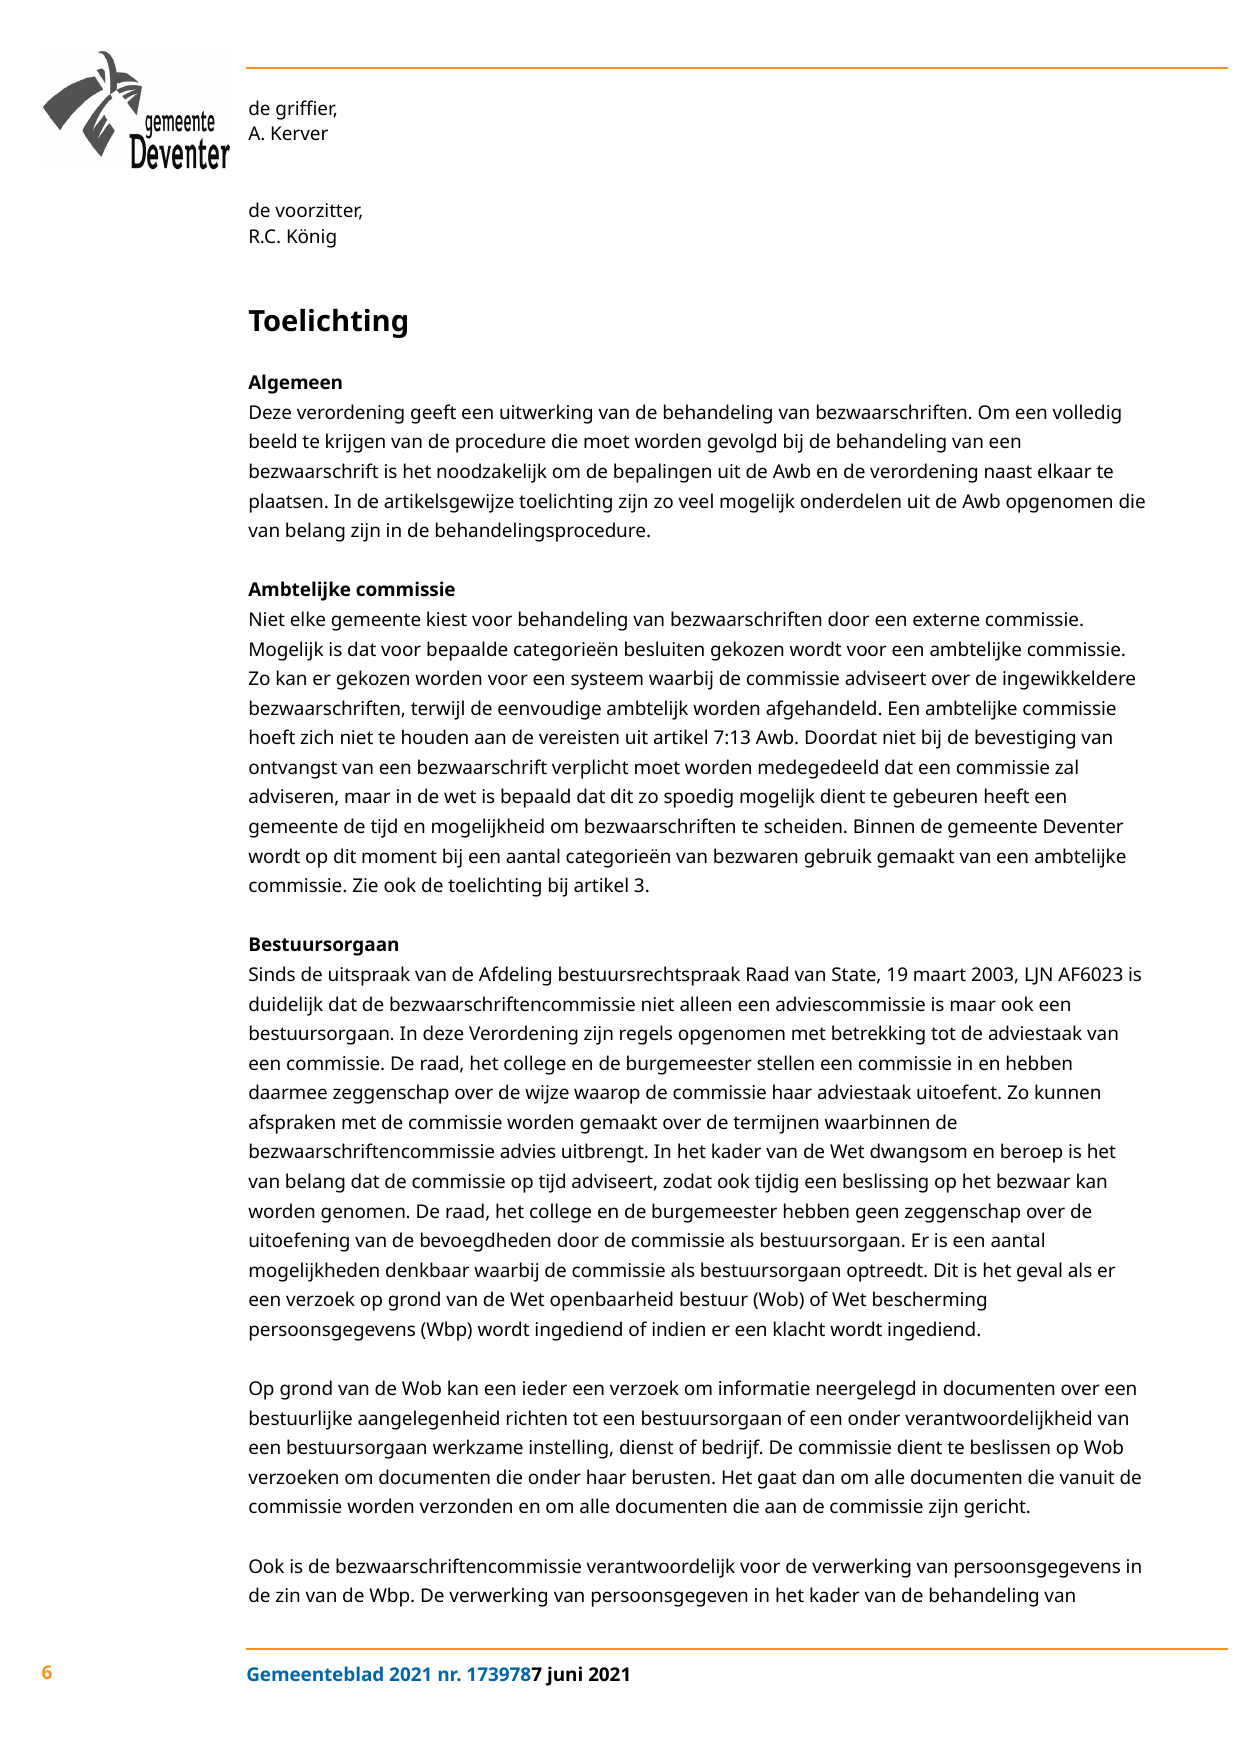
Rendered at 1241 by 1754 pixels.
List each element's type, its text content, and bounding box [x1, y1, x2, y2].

text Op grond van de Wob kan een ieder een verzoek om informatie neergelegd in documenten over een bestuurlijke aangelegenheid richten tot een bestuursorgaan of een onder verantwoordelijkheid van een bestuursorgaan werkzame instelling, dienst of bedrijf. De commissie dient te beslissen op Wob verzoeken om documenten die onder haar berusten. Het gaat dan om alle documenten die vanuit de commissie worden verzonden en om alle documenten die aan de commissie zijn gericht. [248, 1375, 1152, 1519]
text Ook is de bezwaarschriftencommissie verantwoordelijk voor de verwerking van persoonsgegevens in de zin van de Wbp. De verwerking van persoonsgegeven in het kader van de behandeling van [248, 1553, 1152, 1608]
picture [41, 47, 231, 172]
text Sinds de uitspraak van de Afdeling bestuursrechtspraak Raad van State, 19 maart 2003, LJN AF6023 is duidelijk dat de bezwaarschriftencommissie niet alleen een adviescommissie is maar ook een bestuursorgaan. In deze Verordening zijn regels opgenomen met betrekking tot de adviestaak van een commissie. De raad, het college en de burgemeester stellen een commissie in en hebben daarmee zeggenschap over de wijze waarop de commissie haar adviestaak uitoefent. Zo kunnen afspraken met de commissie worden gemaakt over de termijnen waarbinnen de bezwaarschriftencommissie advies uitbrengt. In het kader van de Wet dwangsom en beroep is het van belang dat de commissie op tijd adviseert, zodat ook tijdig een beslissing op het bezwaar kan worden genomen. De raad, het college en de burgemeester hebben geen zeggenschap over de uitoefening van de bevoegdheden door de commissie als bestuursorgaan. Er is een aantal mogelijkheden denkbaar waarbij de commissie als bestuursorgaan optreedt. Dit is het geval als er een verzoek op grond van de Wet openbaarheid bestuur (Wob) of Wet bescherming persoonsgegevens (Wbp) wordt ingediend of indien er een klacht wordt ingediend. [248, 961, 1152, 1342]
text Toelichting [248, 301, 1152, 340]
text Ambtelijke commissie [248, 577, 1152, 602]
text de griffier, [248, 95, 1152, 121]
text Deze verordening geeft een uitwerking van de behandeling van bezwaarschriften. Om een volledig beeld te krijgen van de procedure die moet worden gevolgd bij de behandeling van een bezwaarschrift is het noodzakelijk om de bepalingen uit de Awb en de verordening naast elkaar te plaatsen. In de artikelsgewijze toelichting zijn zo veel mogelijk onderdelen uit de Awb opgenomen die van belang zijn in de behandelingsprocedure. [248, 399, 1152, 543]
text de voorzitter, [248, 198, 1152, 223]
text Bestuursorgaan [248, 932, 1152, 957]
text Niet elke gemeente kiest voor behandeling van bezwaarschriften door een externe commissie. Mogelijk is dat voor bepaalde categorieën besluiten gekozen wordt voor een ambtelijke commissie. Zo kan er gekozen worden voor een systeem waarbij de commissie adviseert over de ingewikkeldere bezwaarschriften, terwijl de eenvoudige ambtelijk worden afgehandeld. Een ambtelijke commissie hoeft zich niet te houden aan de vereisten uit artikel 7:13 Awb. Doordat niet bij de bevestiging van ontvangst van een bezwaarschrift verplicht moet worden medegedeeld dat een commissie zal adviseren, maar in de wet is bepaald dat dit zo spoedig mogelijk dient te gebeuren heeft een gemeente de tijd en mogelijkheid om bezwaarschriften te scheiden. Binnen de gemeente Deventer wordt op dit moment bij een aantal categorieën van bezwaren gebruik gemaakt van een ambtelijke commissie. Zie ook de toelichting bij artikel 3. [248, 606, 1152, 898]
text R.C. König [248, 223, 1152, 249]
text A. Kerver [248, 121, 1152, 146]
text Algemeen [248, 369, 1152, 395]
